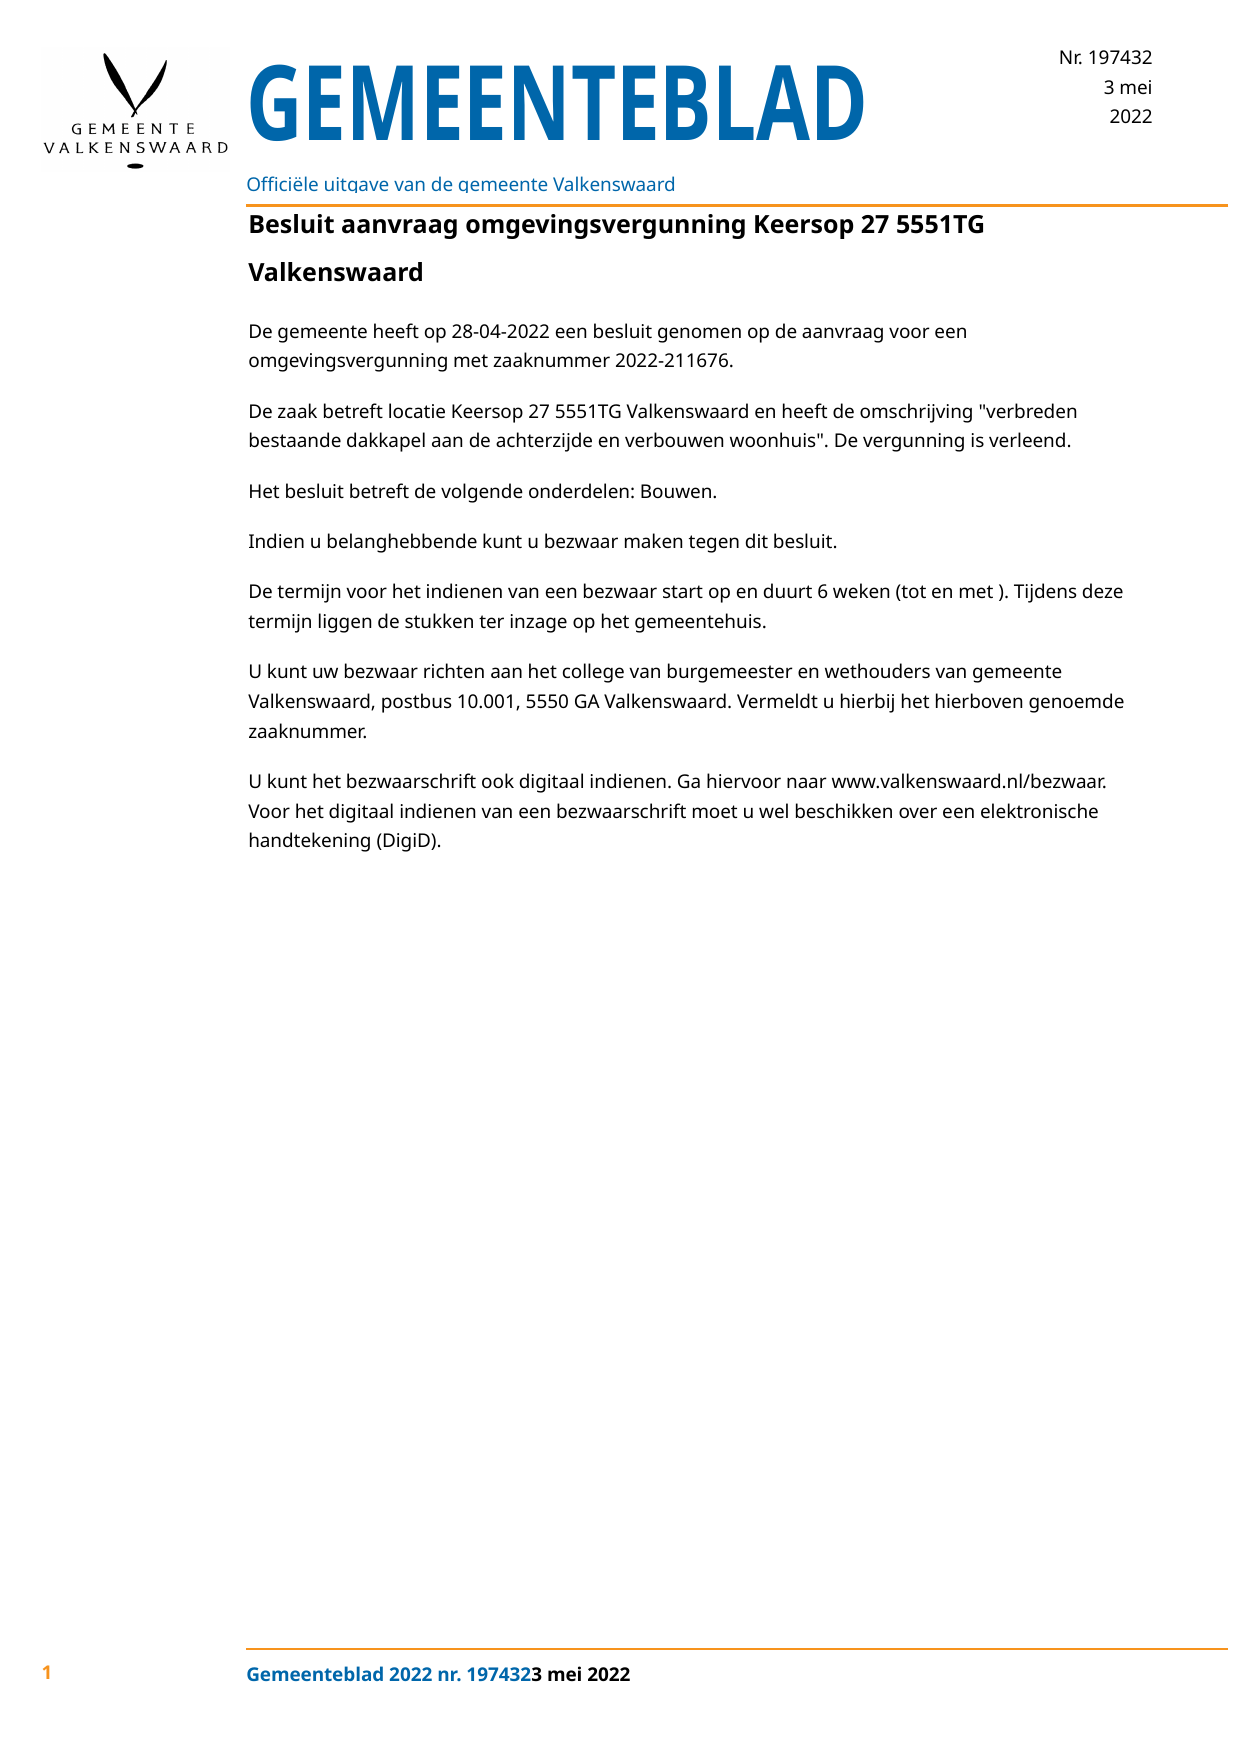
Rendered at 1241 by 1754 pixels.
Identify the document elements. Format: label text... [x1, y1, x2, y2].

text De termijn voor het indienen van een bezwaar start op en duurt 6 weken (tot en met ). Tijdens deze termijn liggen de stukken ter inzage op het gemeentehuis. [248, 579, 1152, 634]
text Indien u belanghebbende kunt u bezwaar maken tegen dit besluit. [248, 528, 1152, 554]
text De gemeente heeft op 28-04-2022 een besluit genomen op de aanvraag voor een omgevingsvergunning met zaaknummer 2022-211676. [248, 318, 1152, 373]
text U kunt uw bezwaar richten aan het college van burgemeester en wethouders van gemeente Valkenswaard, postbus 10.001, 5550 GA Valkenswaard. Vermeldt u hierbij het hierboven genoemde zaaknummer. [248, 659, 1152, 744]
picture [41, 47, 231, 172]
text Het besluit betreft de volgende onderdelen: Bouwen. [248, 478, 1152, 504]
text U kunt het bezwaarschrift ook digitaal indienen. Ga hiervoor naar www.valkenswaard.nl/bezwaar. Voor het digitaal indienen van een bezwaarschrift moet u wel beschikken over een elektronische handtekening (DigiD). [248, 768, 1152, 853]
text De zaak betreft locatie Keersop 27 5551TG Valkenswaard en heeft de omschrijving "verbreden bestaande dakkapel aan de achterzijde en verbouwen woonhuis". De vergunning is verleend. [248, 398, 1152, 453]
text Besluit aanvraag omgevingsvergunning Keersop 27 5551TG Valkenswaard [248, 207, 1152, 288]
